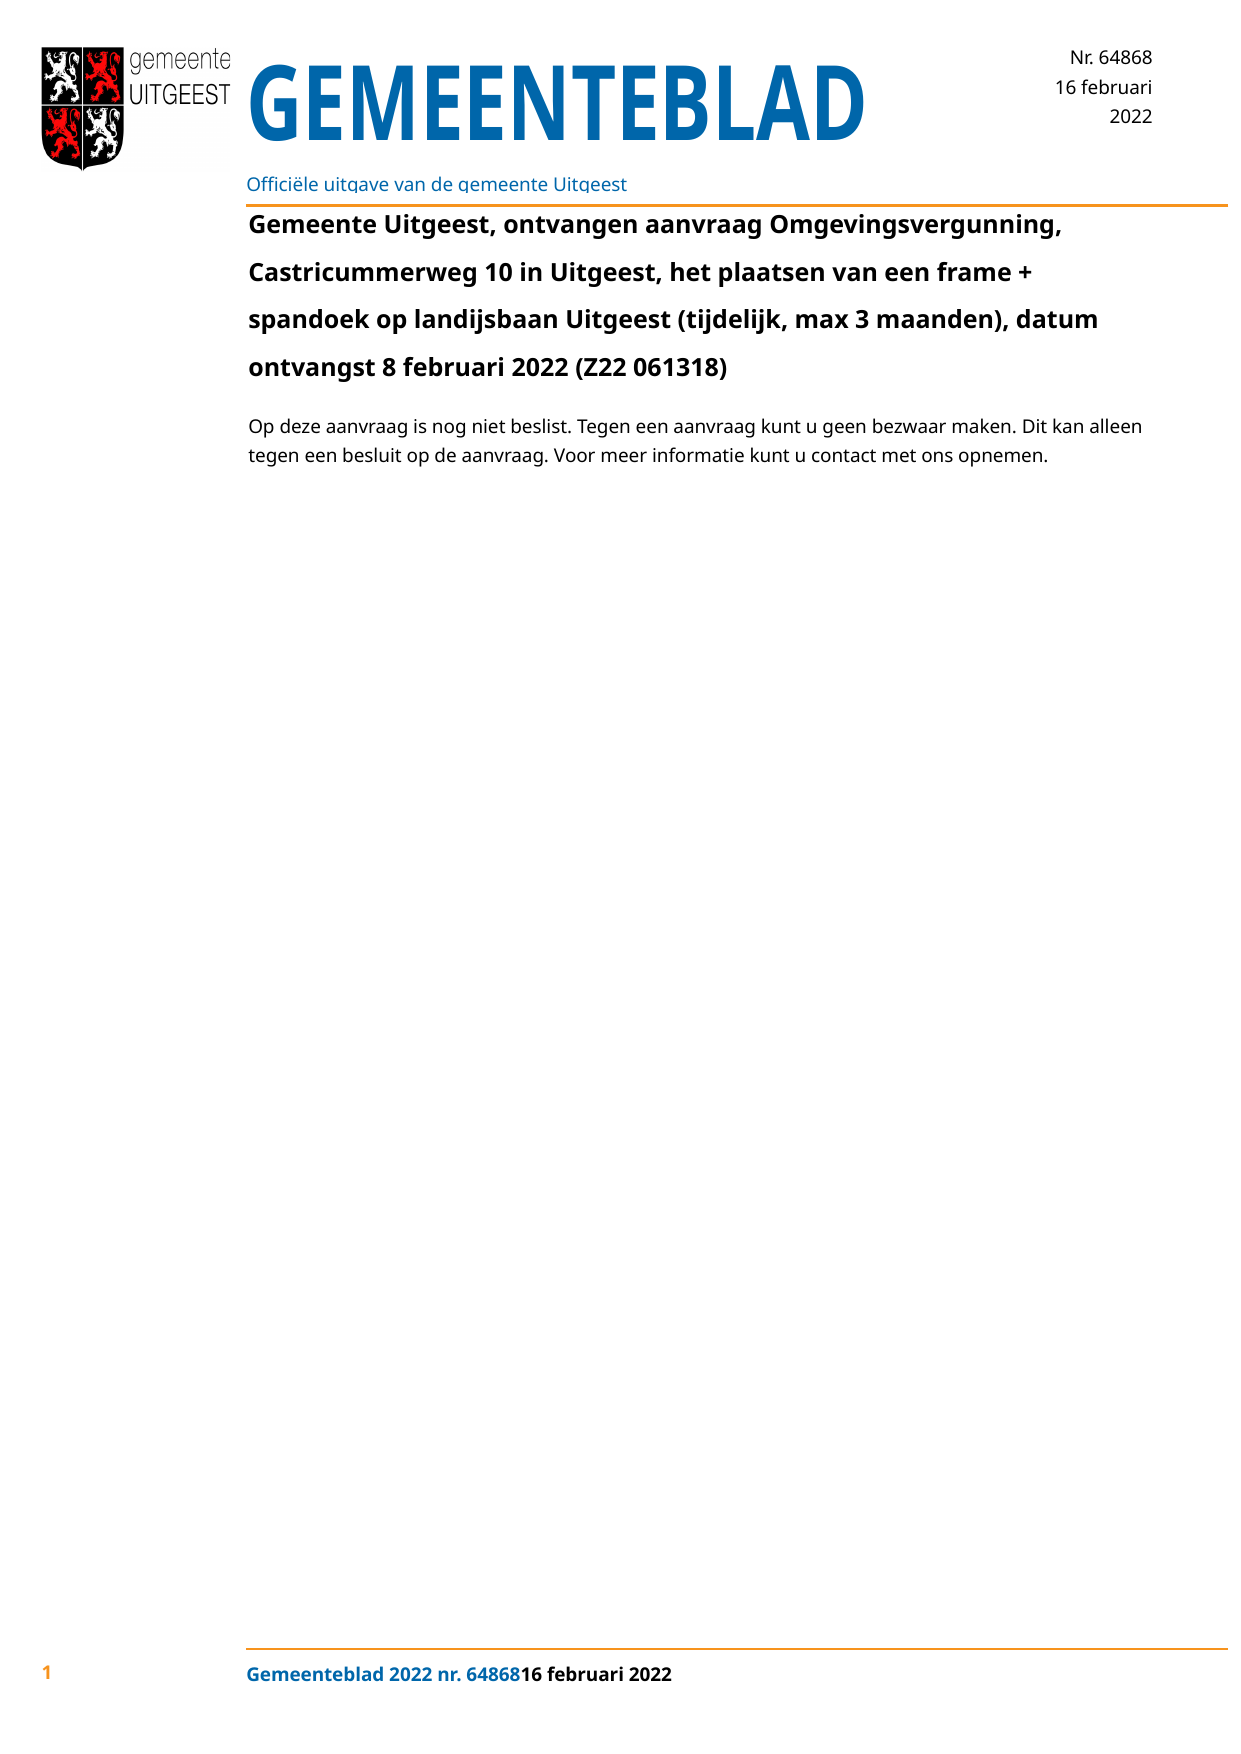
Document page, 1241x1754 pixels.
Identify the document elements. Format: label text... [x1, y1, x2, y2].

text Gemeente Uitgeest, ontvangen aanvraag Omgevingsvergunning, Castricummerweg 10 in Uitgeest, het plaatsen van een frame + spandoek op landijsbaan Uitgeest (tijdelijk, max 3 maanden), datum ontvangst 8 februari 2022 (Z22 061318) [248, 207, 1152, 384]
text Op deze aanvraag is nog niet beslist. Tegen een aanvraag kunt u geen bezwaar maken. Dit kan alleen tegen een besluit op de aanvraag. Voor meer informatie kunt u contact met ons opnemen. [248, 413, 1152, 468]
picture [41, 47, 231, 172]
